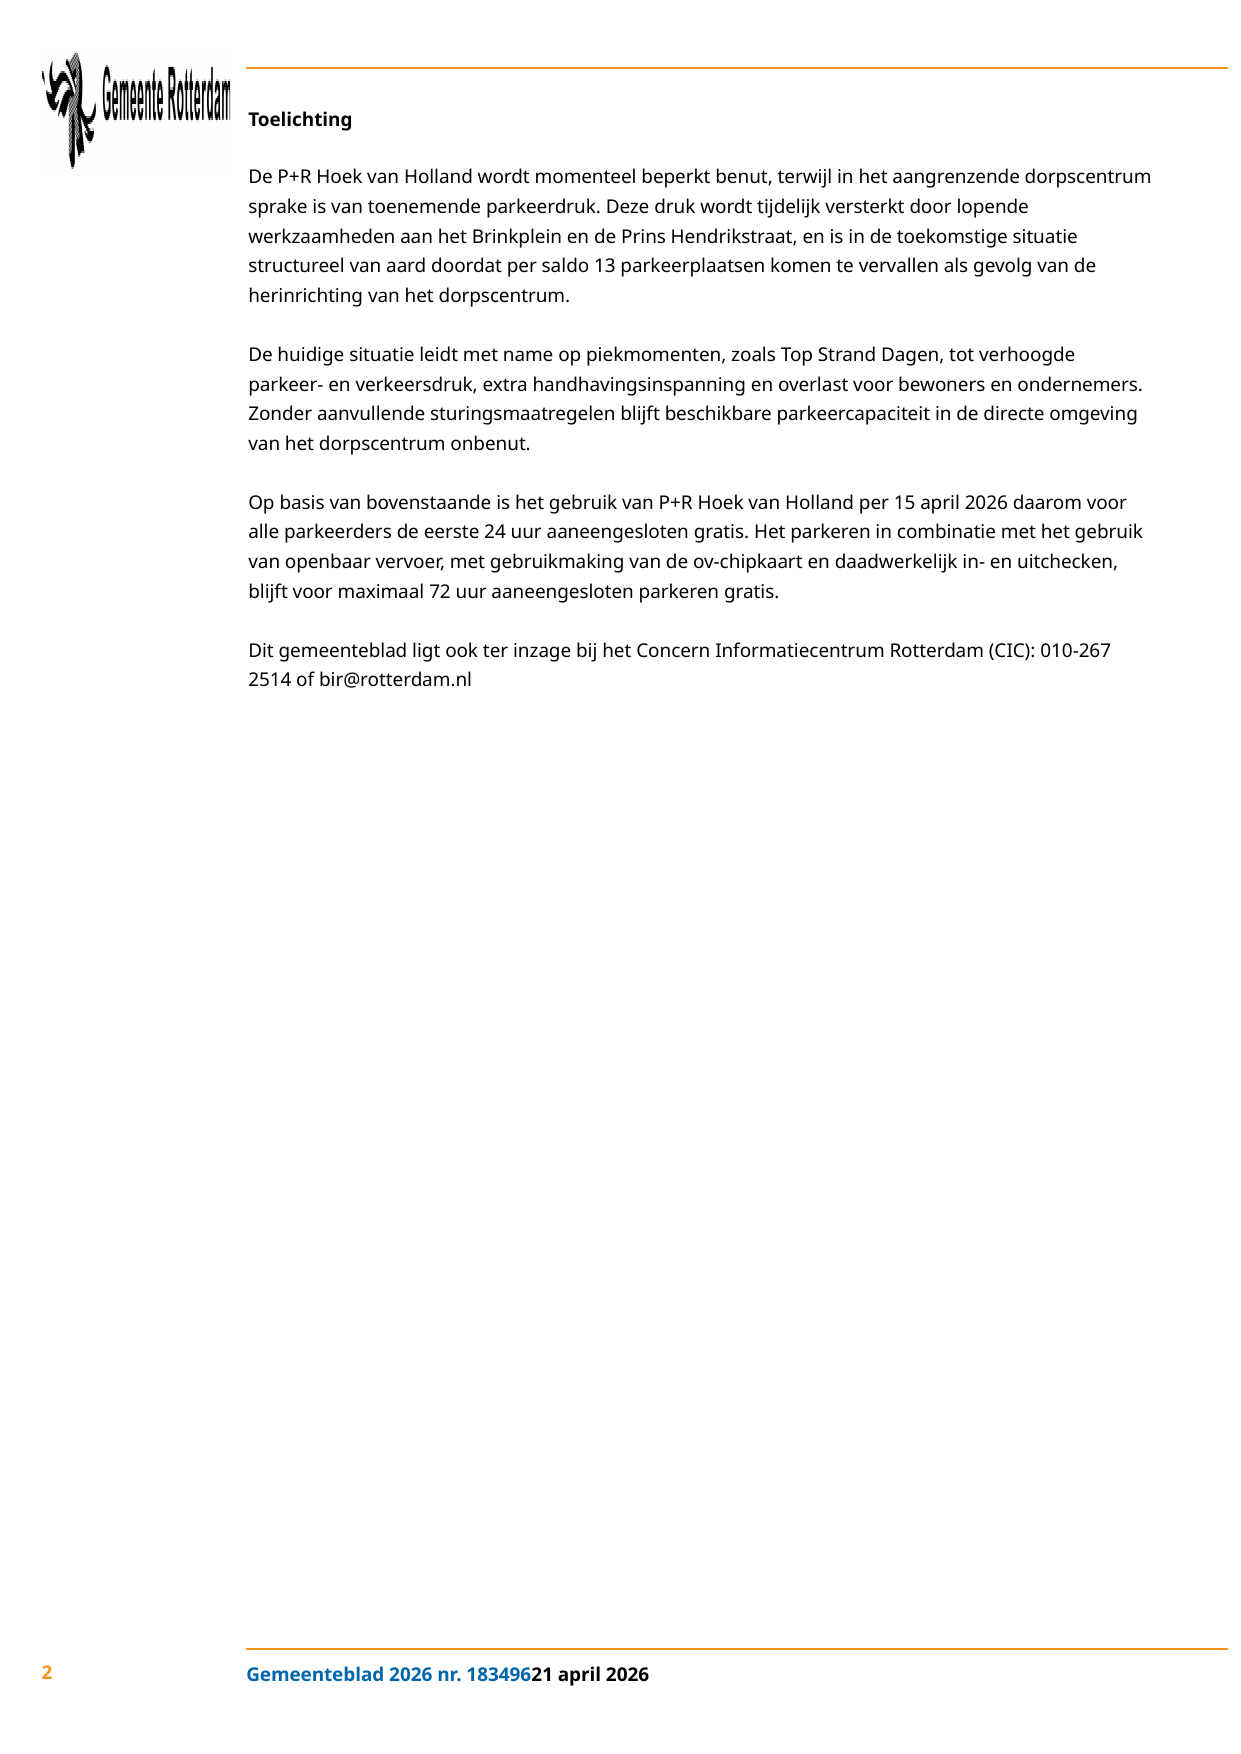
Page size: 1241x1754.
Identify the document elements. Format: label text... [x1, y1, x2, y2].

text De P+R Hoek van Holland wordt momenteel beperkt benut, terwijl in het aangrenzende dorpscentrum sprake is van toenemende parkeerdruk. Deze druk wordt tijdelijk versterkt door lopende werkzaamheden aan het Brinkplein en de Prins Hendrikstraat, en is in de toekomstige situatie structureel van aard doordat per saldo 13 parkeerplaatsen komen te vervallen als gevolg van de herinrichting van het dorpscentrum. [248, 164, 1152, 308]
text Dit gemeenteblad ligt ook ter inzage bij het Concern Informatiecentrum Rotterdam (CIC): 010-267 2514 of bir@rotterdam.nl [248, 637, 1152, 692]
picture [41, 47, 231, 172]
text Toelichting [248, 95, 1152, 134]
text De huidige situatie leidt met name op piekmomenten, zoals Top Strand Dagen, tot verhoogde parkeer- en verkeersdruk, extra handhavingsinspanning en overlast voor bewoners en ondernemers. Zonder aanvullende sturingsmaatregelen blijft beschikbare parkeercapaciteit in de directe omgeving van het dorpscentrum onbenut. [248, 341, 1152, 456]
text Op basis van bovenstaande is het gebruik van P+R Hoek van Holland per 15 april 2026 daarom voor alle parkeerders de eerste 24 uur aaneengesloten gratis. Het parkeren in combinatie met het gebruik van openbaar vervoer, met gebruikmaking van de ov-chipkaart en daadwerkelijk in- en uitchecken, blijft voor maximaal 72 uur aaneengesloten parkeren gratis. [248, 489, 1152, 603]
